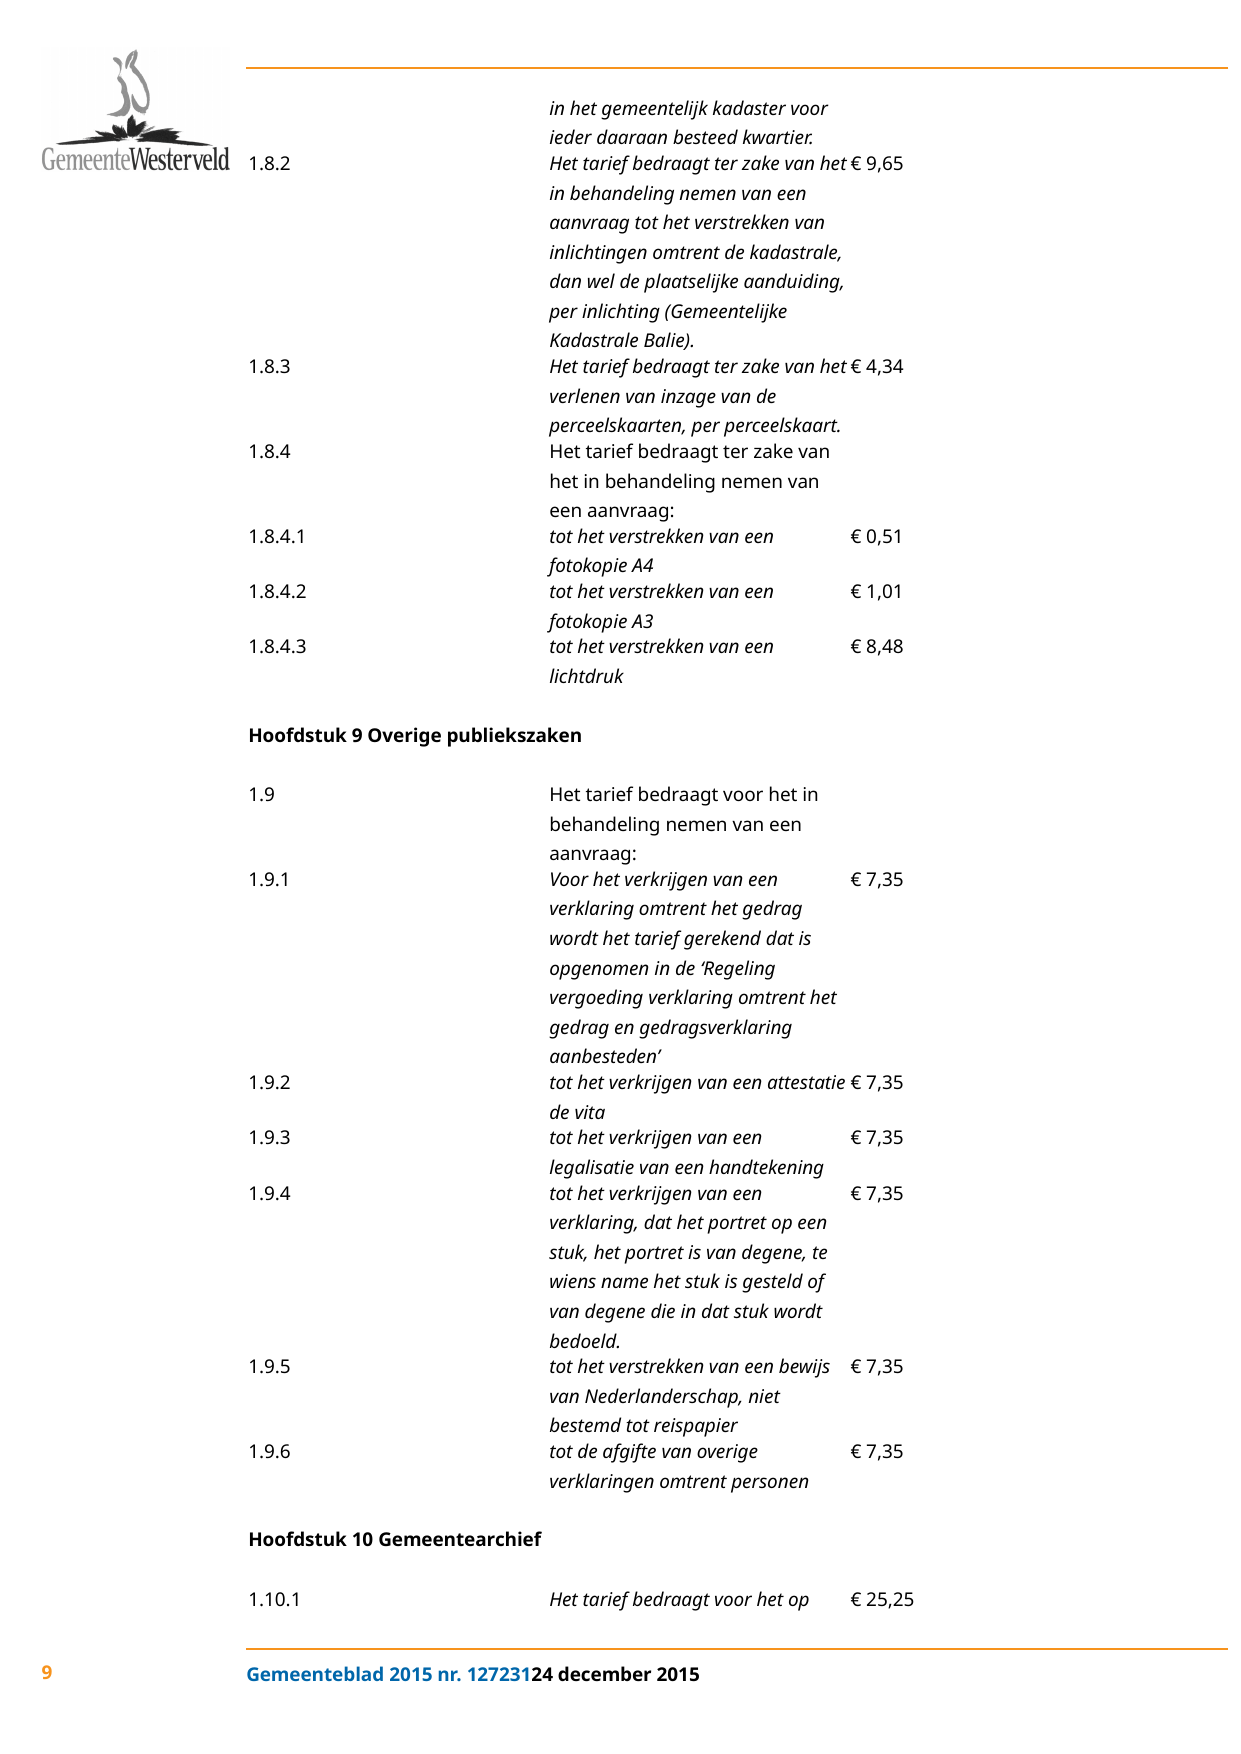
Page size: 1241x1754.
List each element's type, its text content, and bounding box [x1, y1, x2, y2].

table_cell € 7,35 [850, 1180, 1152, 1353]
table_cell tot het verstrekken van een fotokopie A4 [549, 523, 850, 578]
table_cell tot het verkrijgen van een legalisatie van een handtekening [549, 1125, 850, 1180]
table_cell 1.9.1 [248, 866, 549, 1069]
table_cell 1.8.4 [248, 438, 549, 523]
table_cell 1.9.2 [248, 1069, 549, 1124]
table_cell 1.9.4 [248, 1180, 549, 1353]
table_cell 1.8.3 [248, 353, 549, 438]
table_cell 1.9.3 [248, 1125, 549, 1180]
table_cell € 0,51 [850, 523, 1152, 578]
table_cell tot het verstrekken van een lichtdruk [549, 634, 850, 689]
table_cell tot het verkrijgen van een verklaring, dat het portret op een stuk, het portret is van degene, te wiens name het stuk is gesteld of van degene die in dat stuk wordt bedoeld. [549, 1180, 850, 1353]
table_header [850, 781, 1152, 866]
table_cell Het tarief bedraagt ter zake van het in behandeling nemen van een aanvraag: [549, 438, 850, 523]
table_cell € 7,35 [850, 866, 1152, 1069]
table_cell tot het verkrijgen van een attestatie de vita [549, 1069, 850, 1124]
table_cell € 8,48 [850, 634, 1152, 689]
table_header € 25,25 [850, 1586, 1152, 1612]
table_header 1.9 [248, 781, 549, 866]
table_header in het gemeentelijk kadaster voor ieder daaraan besteed kwartier. [549, 95, 850, 150]
table_cell € 4,34 [850, 353, 1152, 438]
table_cell € 7,35 [850, 1354, 1152, 1438]
table_header Het tarief bedraagt voor het op [549, 1586, 850, 1612]
table_cell tot het verstrekken van een fotokopie A3 [549, 579, 850, 634]
table_cell tot het verstrekken van een bewijs van Nederlanderschap, niet bestemd tot reispapier [549, 1354, 850, 1438]
table_cell € 7,35 [850, 1125, 1152, 1180]
picture [41, 47, 231, 172]
text Hoofdstuk 10 Gemeentearchief [248, 1527, 1152, 1552]
table_header [850, 95, 1152, 150]
table_cell 1.8.4.3 [248, 634, 549, 689]
table_cell € 7,35 [850, 1439, 1152, 1494]
table_cell € 1,01 [850, 579, 1152, 634]
table_cell 1.8.4.1 [248, 523, 549, 578]
table_cell [850, 438, 1152, 523]
table_header Het tarief bedraagt voor het in behandeling nemen van een aanvraag: [549, 781, 850, 866]
table_cell 1.8.2 [248, 150, 549, 353]
table_header 1.10.1 [248, 1586, 549, 1612]
table_cell 1.9.6 [248, 1439, 549, 1494]
table_cell 1.9.5 [248, 1354, 549, 1438]
table_cell € 7,35 [850, 1069, 1152, 1124]
table_cell € 9,65 [850, 150, 1152, 353]
table_cell tot de afgifte van overige verklaringen omtrent personen [549, 1439, 850, 1494]
table_cell Voor het verkrijgen van een verklaring omtrent het gedrag wordt het tarief gerekend dat is opgenomen in de ‘Regeling vergoeding verklaring omtrent het gedrag en gedragsverklaring aanbesteden’ [549, 866, 850, 1069]
table_cell Het tarief bedraagt ter zake van het in behandeling nemen van een aanvraag tot het verstrekken van inlichtingen omtrent de kadastrale, dan wel de plaatselijke aanduiding, per inlichting (Gemeentelijke Kadastrale Balie). [549, 150, 850, 353]
text Hoofdstuk 9 Overige publiekszaken [248, 722, 1152, 748]
table_cell 1.8.4.2 [248, 579, 549, 634]
table_header [248, 95, 549, 150]
table_cell Het tarief bedraagt ter zake van het verlenen van inzage van de perceelskaarten, per perceelskaart. [549, 353, 850, 438]
